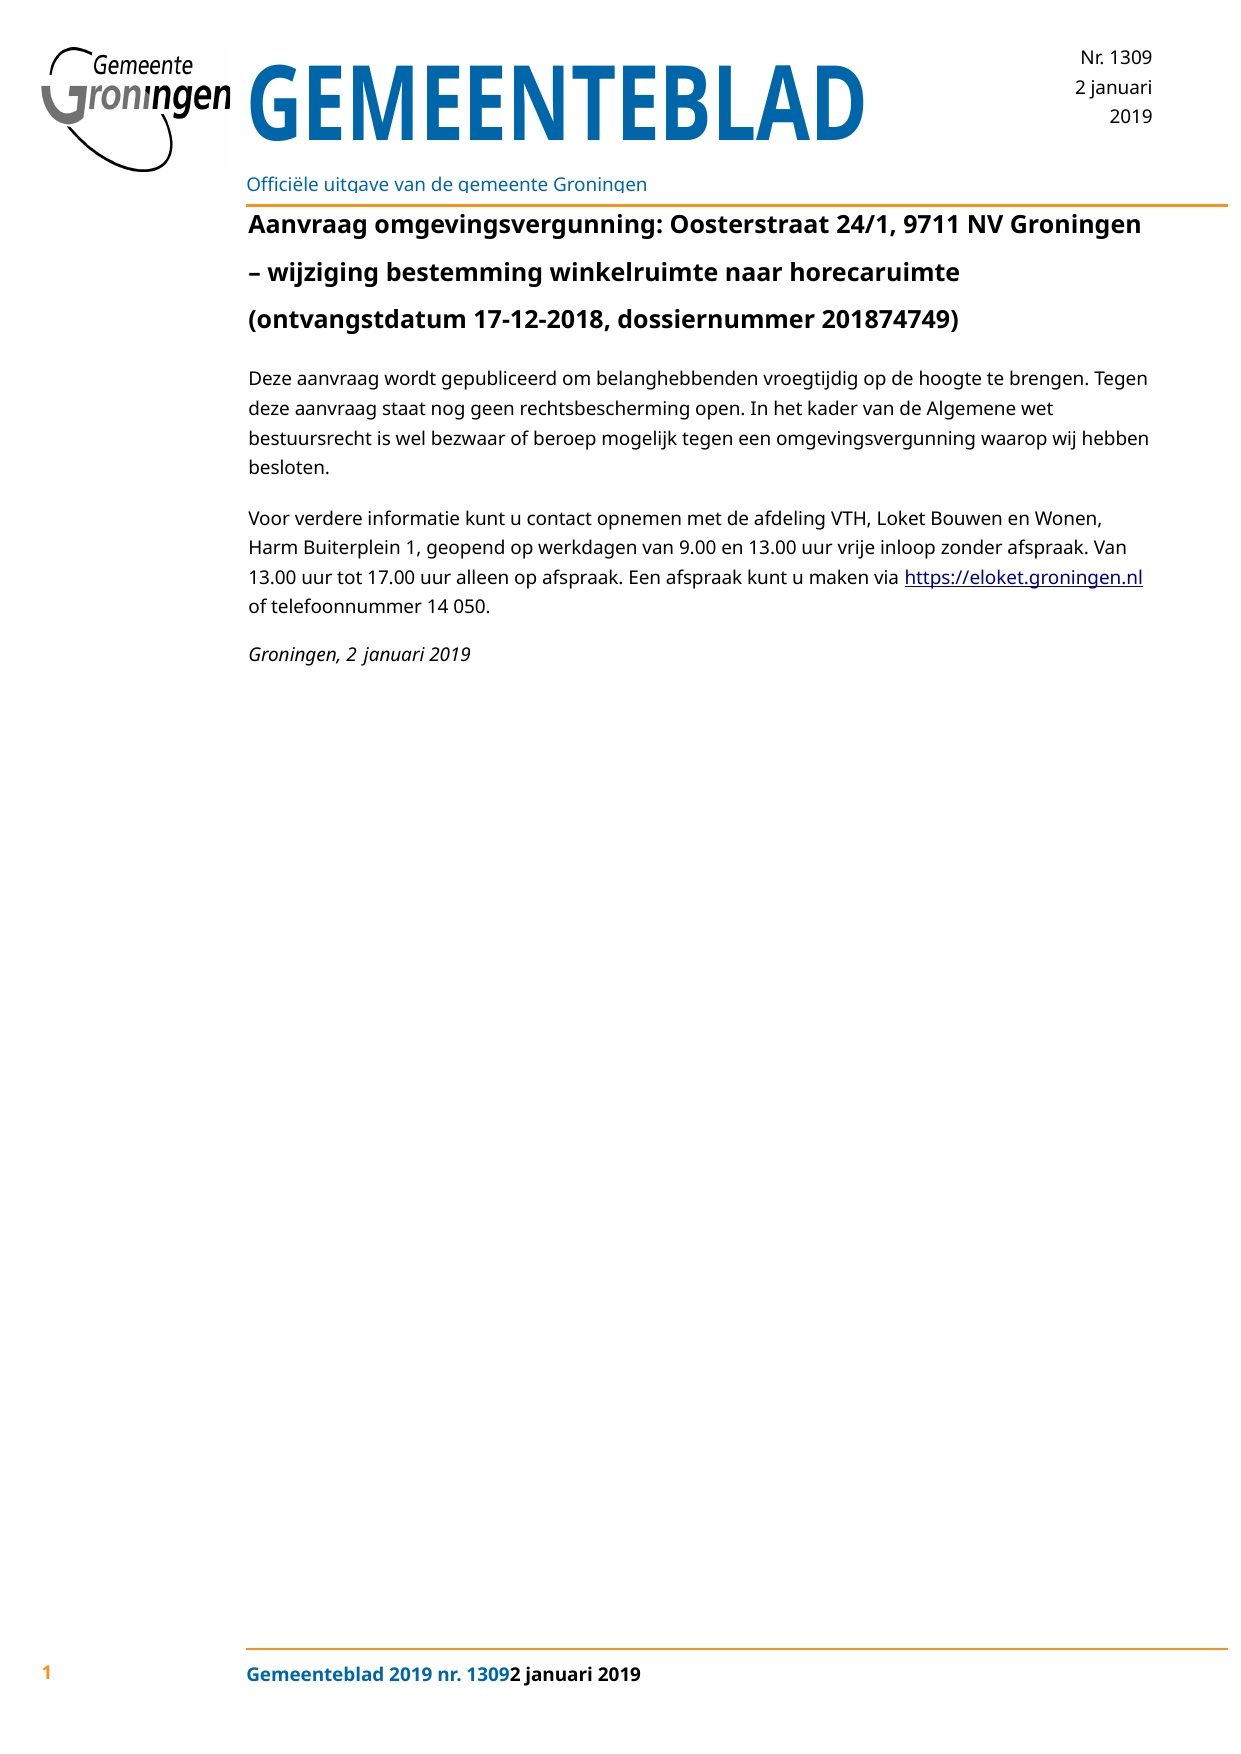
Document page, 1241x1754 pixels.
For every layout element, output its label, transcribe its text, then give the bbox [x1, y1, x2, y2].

text Deze aanvraag wordt gepubliceerd om belanghebbenden vroegtijdig op de hoogte te brengen. Tegen deze aanvraag staat nog geen rechtsbescherming open. In het kader van de Algemene wet bestuursrecht is wel bezwaar of beroep mogelijk tegen een omgevingsvergunning waarop wij hebben besloten. [248, 366, 1152, 480]
text Aanvraag omgevingsvergunning: Oosterstraat 24/1, 9711 NV Groningen – wijziging bestemming winkelruimte naar horecaruimte (ontvangstdatum 17-12-2018, dossiernummer 201874749) [248, 207, 1152, 336]
text Groningen, 2 januari 2019 [248, 641, 1152, 667]
text Voor verdere informatie kunt u contact opnemen met de afdeling VTH, Loket Bouwen en Wonen, Harm Buiterplein 1, geopend op werkdagen van 9.00 en 13.00 uur vrije inloop zonder afspraak. Van 13.00 uur tot 17.00 uur alleen op afspraak. Een afspraak kunt u maken via https://eloket.groningen.nl of telefoonnummer 14 050. [248, 505, 1152, 619]
picture [41, 47, 231, 172]
